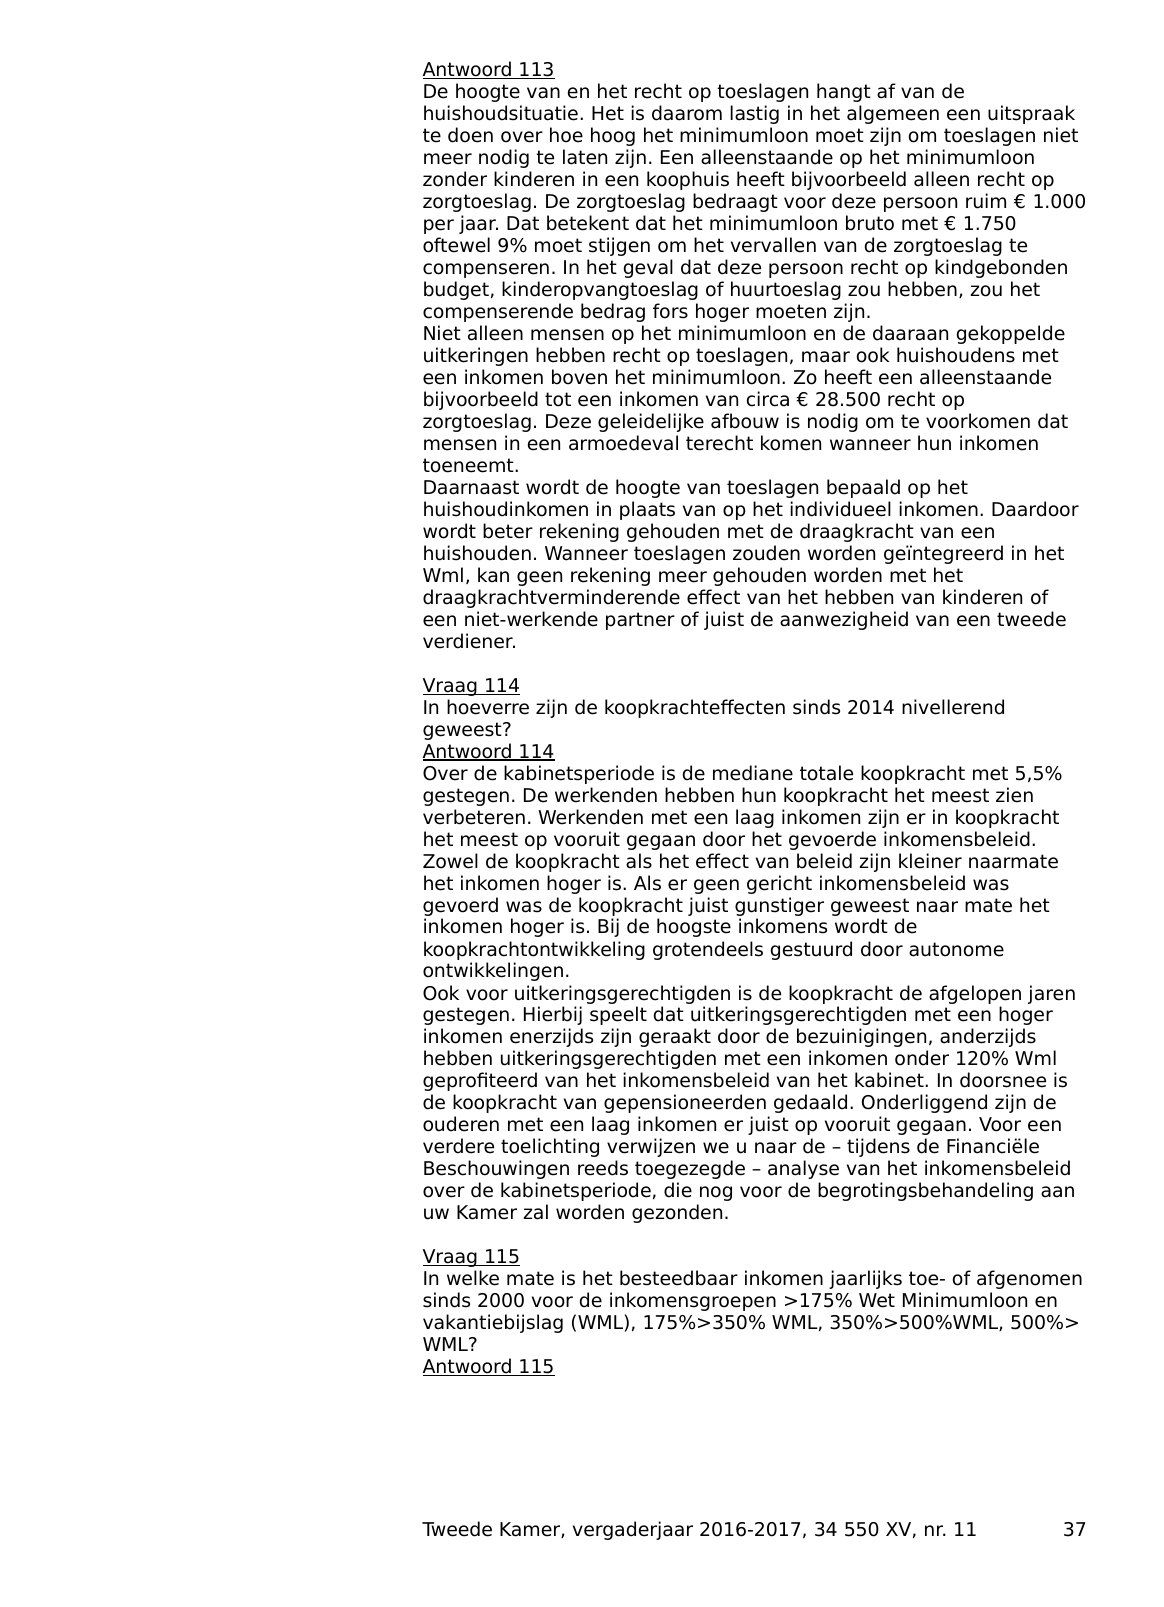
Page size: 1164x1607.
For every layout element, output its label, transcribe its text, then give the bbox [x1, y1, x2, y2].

text Niet alleen mensen op het minimumloon en de daaraan gekoppelde uitkeringen hebben recht op toeslagen, maar ook huishoudens met een inkomen boven het minimumloon. Zo heeft een alleenstaande bijvoorbeeld tot een inkomen van circa € 28.500 recht op zorgtoeslag. Deze geleidelijke afbouw is nodig om te voorkomen dat mensen in een armoedeval terecht komen wanneer hun inkomen toeneemt. [422, 323, 1087, 477]
text Antwoord 113 [422, 59, 1087, 81]
text In welke mate is het besteedbaar inkomen jaarlijks toe- of afgenomen sinds 2000 voor de inkomensgroepen >175% Wet Minimumloon en vakantiebijslag (WML), 175%>350% WML, 350%>500%WML, 500%> WML? [422, 1268, 1087, 1356]
text Antwoord 115 [422, 1356, 1087, 1378]
text Ook voor uitkeringsgerechtigden is de koopkracht de afgelopen jaren gestegen. Hierbij speelt dat uitkeringsgerechtigden met een hoger inkomen enerzijds zijn geraakt door de bezuinigingen, anderzijds hebben uitkeringsgerechtigden met een inkomen onder 120% Wml geprofiteerd van het inkomensbeleid van het kabinet. In doorsnee is de koopkracht van gepensioneerden gedaald. Onderliggend zijn de ouderen met een laag inkomen er juist op vooruit gegaan. Voor een verdere toelichting verwijzen we u naar de – tijdens de Financiële Beschouwingen reeds toegezegde – analyse van het inkomensbeleid over de kabinetsperiode, die nog voor de begrotingsbehandeling aan uw Kamer zal worden gezonden. [422, 982, 1087, 1224]
text Over de kabinetsperiode is de mediane totale koopkracht met 5,5% gestegen. De werkenden hebben hun koopkracht het meest zien verbeteren. Werkenden met een laag inkomen zijn er in koopkracht het meest op vooruit gegaan door het gevoerde inkomensbeleid. Zowel de koopkracht als het effect van beleid zijn kleiner naarmate het inkomen hoger is. Als er geen gericht inkomensbeleid was gevoerd was de koopkracht juist gunstiger geweest naar mate het inkomen hoger is. Bij de hoogste inkomens wordt de koopkrachtontwikkeling grotendeels gestuurd door autonome ontwikkelingen. [422, 763, 1087, 982]
text In hoeverre zijn de koopkrachteffecten sinds 2014 nivellerend geweest? [422, 697, 1087, 741]
text Vraag 114 [422, 675, 1087, 697]
text Antwoord 114 [422, 741, 1087, 763]
text Daarnaast wordt de hoogte van toeslagen bepaald op het huishoudinkomen in plaats van op het individueel inkomen. Daardoor wordt beter rekening gehouden met de draagkracht van een huishouden. Wanneer toeslagen zouden worden geïntegreerd in het Wml, kan geen rekening meer gehouden worden met het draagkrachtverminderende effect van het hebben van kinderen of een niet-werkende partner of juist de aanwezigheid van een tweede verdiener. [422, 477, 1087, 652]
text De hoogte van en het recht op toeslagen hangt af van de huishoudsituatie. Het is daarom lastig in het algemeen een uitspraak te doen over hoe hoog het minimumloon moet zijn om toeslagen niet meer nodig te laten zijn. Een alleenstaande op het minimumloon zonder kinderen in een koophuis heeft bijvoorbeeld alleen recht op zorgtoeslag. De zorgtoeslag bedraagt voor deze persoon ruim € 1.000 per jaar. Dat betekent dat het minimumloon bruto met € 1.750 oftewel 9% moet stijgen om het vervallen van de zorgtoeslag te compenseren. In het geval dat deze persoon recht op kindgebonden budget, kinderopvangtoeslag of huurtoeslag zou hebben, zou het compenserende bedrag fors hoger moeten zijn. [422, 81, 1087, 323]
text Vraag 115 [422, 1246, 1087, 1268]
